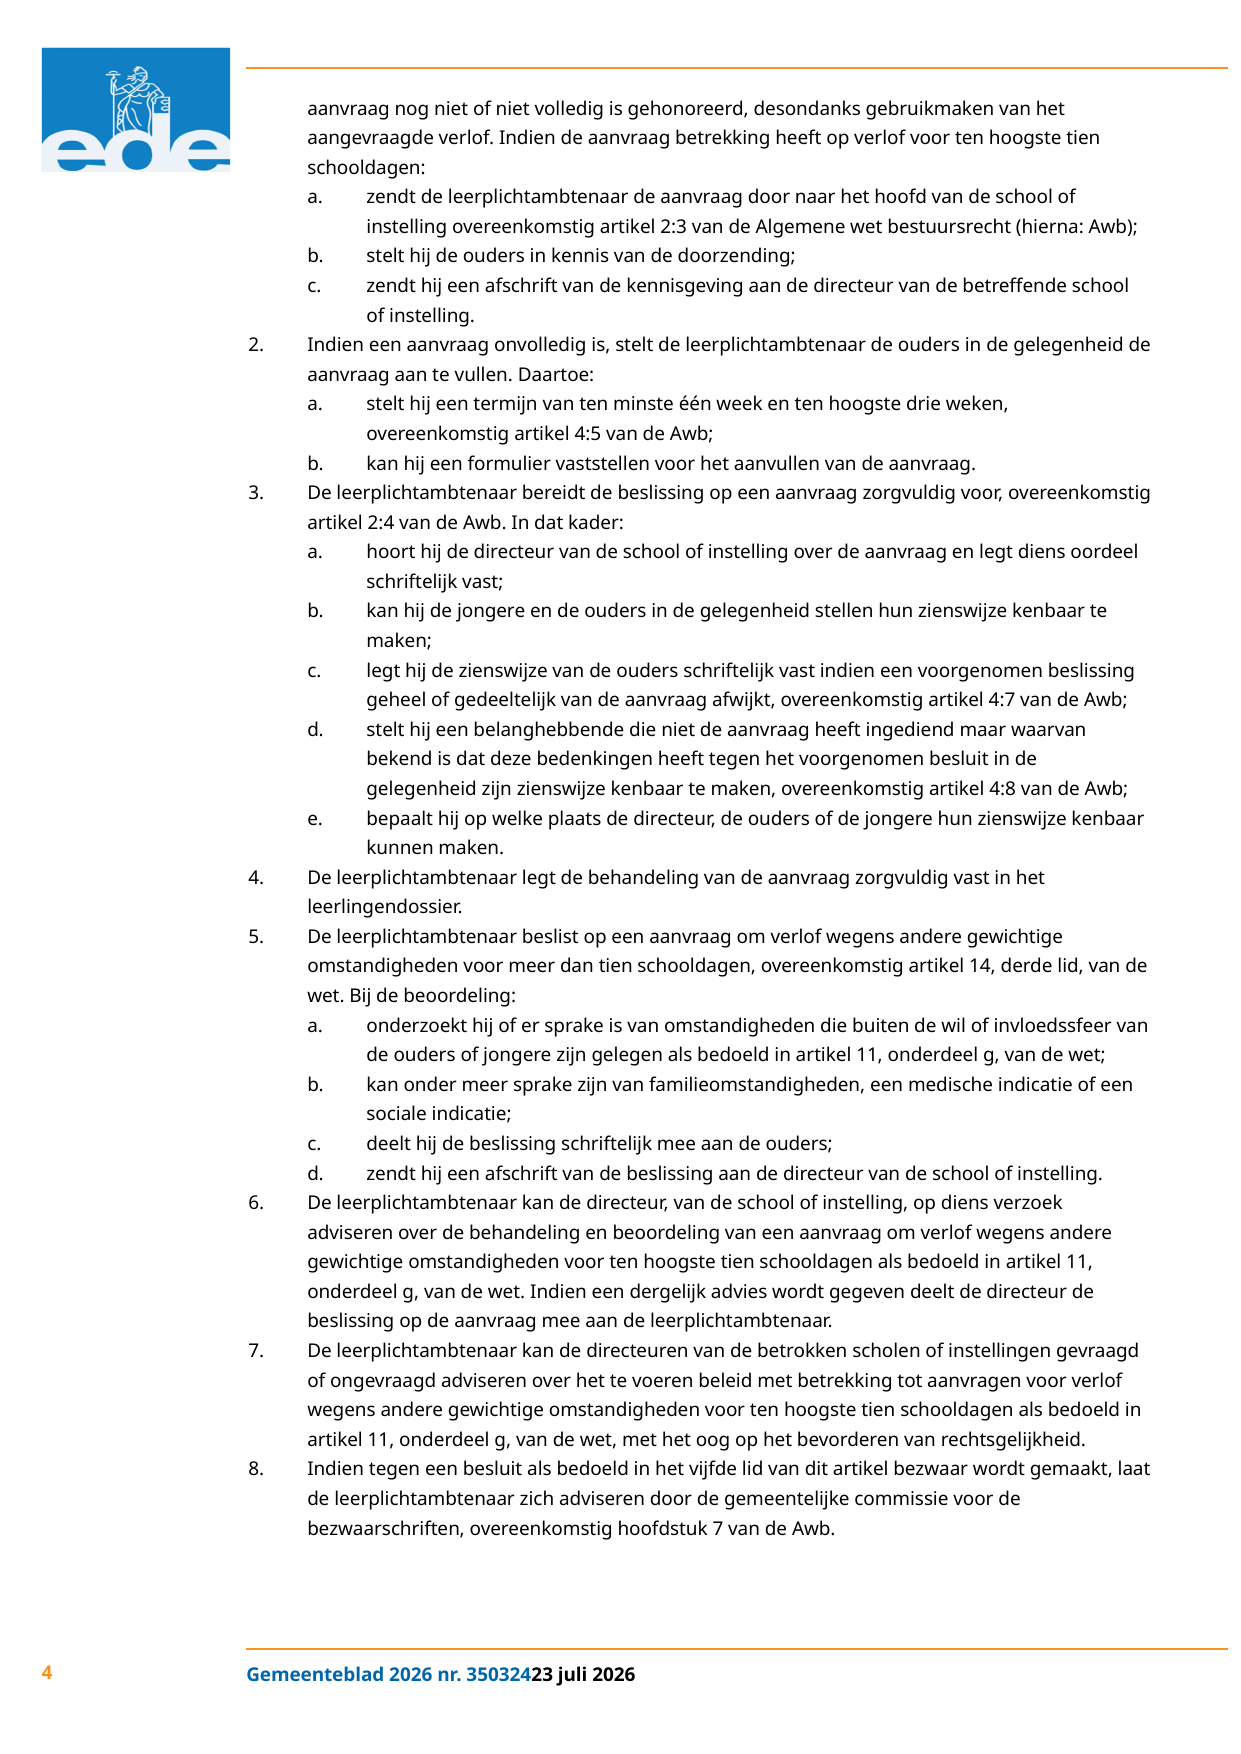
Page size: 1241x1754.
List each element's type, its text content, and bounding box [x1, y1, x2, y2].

list De leerplichtambtenaar bereidt de beslissing op een aanvraag zorgvuldig voor, overeenkomstig artikel 2:4 van de Awb. In dat kader: [248, 479, 1152, 535]
list zendt de leerplichtambtenaar de aanvraag door naar het hoofd van de school of instelling overeenkomstig artikel 2:3 van de Algemene wet bestuursrecht (hierna: Awb); [307, 183, 1152, 239]
list onderzoekt hij of er sprake is van omstandigheden die buiten de wil of invloedssfeer van de ouders of jongere zijn gelegen als bedoeld in artikel 11, onderdeel g, van de wet; [307, 1012, 1152, 1067]
list legt hij de zienswijze van de ouders schriftelijk vast indien een voorgenomen beslissing geheel of gedeeltelijk van de aanvraag afwijkt, overeenkomstig artikel 4:7 van de Awb; [307, 657, 1152, 712]
list bepaalt hij op welke plaats de directeur, de ouders of de jongere hun zienswijze kenbaar kunnen maken. [307, 805, 1152, 860]
list stelt hij een belanghebbende die niet de aanvraag heeft ingediend maar waarvan bekend is dat deze bedenkingen heeft tegen het voorgenomen besluit in de gelegenheid zijn zienswijze kenbaar te maken, overeenkomstig artikel 4:8 van de Awb; [307, 716, 1152, 801]
list zendt hij een afschrift van de kennisgeving aan de directeur van de betreffende school of instelling. [307, 272, 1152, 328]
list stelt hij de ouders in kennis van de doorzending; [307, 243, 1152, 268]
list kan hij de jongere en de ouders in de gelegenheid stellen hun zienswijze kenbaar te maken; [307, 598, 1152, 653]
list stelt hij een termijn van ten minste één week en ten hoogste drie weken, overeenkomstig artikel 4:5 van de Awb; [307, 391, 1152, 446]
list kan hij een formulier vaststellen voor het aanvullen van de aanvraag. [307, 450, 1152, 476]
list aanvraag nog niet of niet volledig is gehonoreerd, desondanks gebruikmaken van het aangevraagde verlof. Indien de aanvraag betrekking heeft op verlof voor ten hoogste tien schooldagen: [248, 95, 1152, 180]
list deelt hij de beslissing schriftelijk mee aan de ouders; [307, 1130, 1152, 1156]
list kan onder meer sprake zijn van familieomstandigheden, een medische indicatie of een sociale indicatie; [307, 1071, 1152, 1126]
list De leerplichtambtenaar kan de directeuren van de betrokken scholen of instellingen gevraagd of ongevraagd adviseren over het te voeren beleid met betrekking tot aanvragen voor verlof wegens andere gewichtige omstandigheden voor ten hoogste tien schooldagen als bedoeld in artikel 11, onderdeel g, van de wet, met het oog op het bevorderen van rechtsgelijkheid. [248, 1337, 1152, 1452]
picture [41, 47, 231, 172]
list De leerplichtambtenaar beslist op een aanvraag om verlof wegens andere gewichtige omstandigheden voor meer dan tien schooldagen, overeenkomstig artikel 14, derde lid, van de wet. Bij de beoordeling: [248, 923, 1152, 1008]
list De leerplichtambtenaar legt de behandeling van de aanvraag zorgvuldig vast in het leerlingendossier. [248, 864, 1152, 919]
list Indien een aanvraag onvolledig is, stelt de leerplichtambtenaar de ouders in de gelegenheid de aanvraag aan te vullen. Daartoe: [248, 331, 1152, 387]
list Indien tegen een besluit als bedoeld in het vijfde lid van dit artikel bezwaar wordt gemaakt, laat de leerplichtambtenaar zich adviseren door de gemeentelijke commissie voor de bezwaarschriften, overeenkomstig hoofdstuk 7 van de Awb. [248, 1456, 1152, 1541]
list zendt hij een afschrift van de beslissing aan de directeur van de school of instelling. [307, 1160, 1152, 1186]
list hoort hij de directeur van de school of instelling over de aanvraag en legt diens oordeel schriftelijk vast; [307, 538, 1152, 594]
list De leerplichtambtenaar kan de directeur, van de school of instelling, op diens verzoek adviseren over de behandeling en beoordeling van een aanvraag om verlof wegens andere gewichtige omstandigheden voor ten hoogste tien schooldagen als bedoeld in artikel 11, onderdeel g, van de wet. Indien een dergelijk advies wordt gegeven deelt de directeur de beslissing op de aanvraag mee aan de leerplichtambtenaar. [248, 1189, 1152, 1333]
